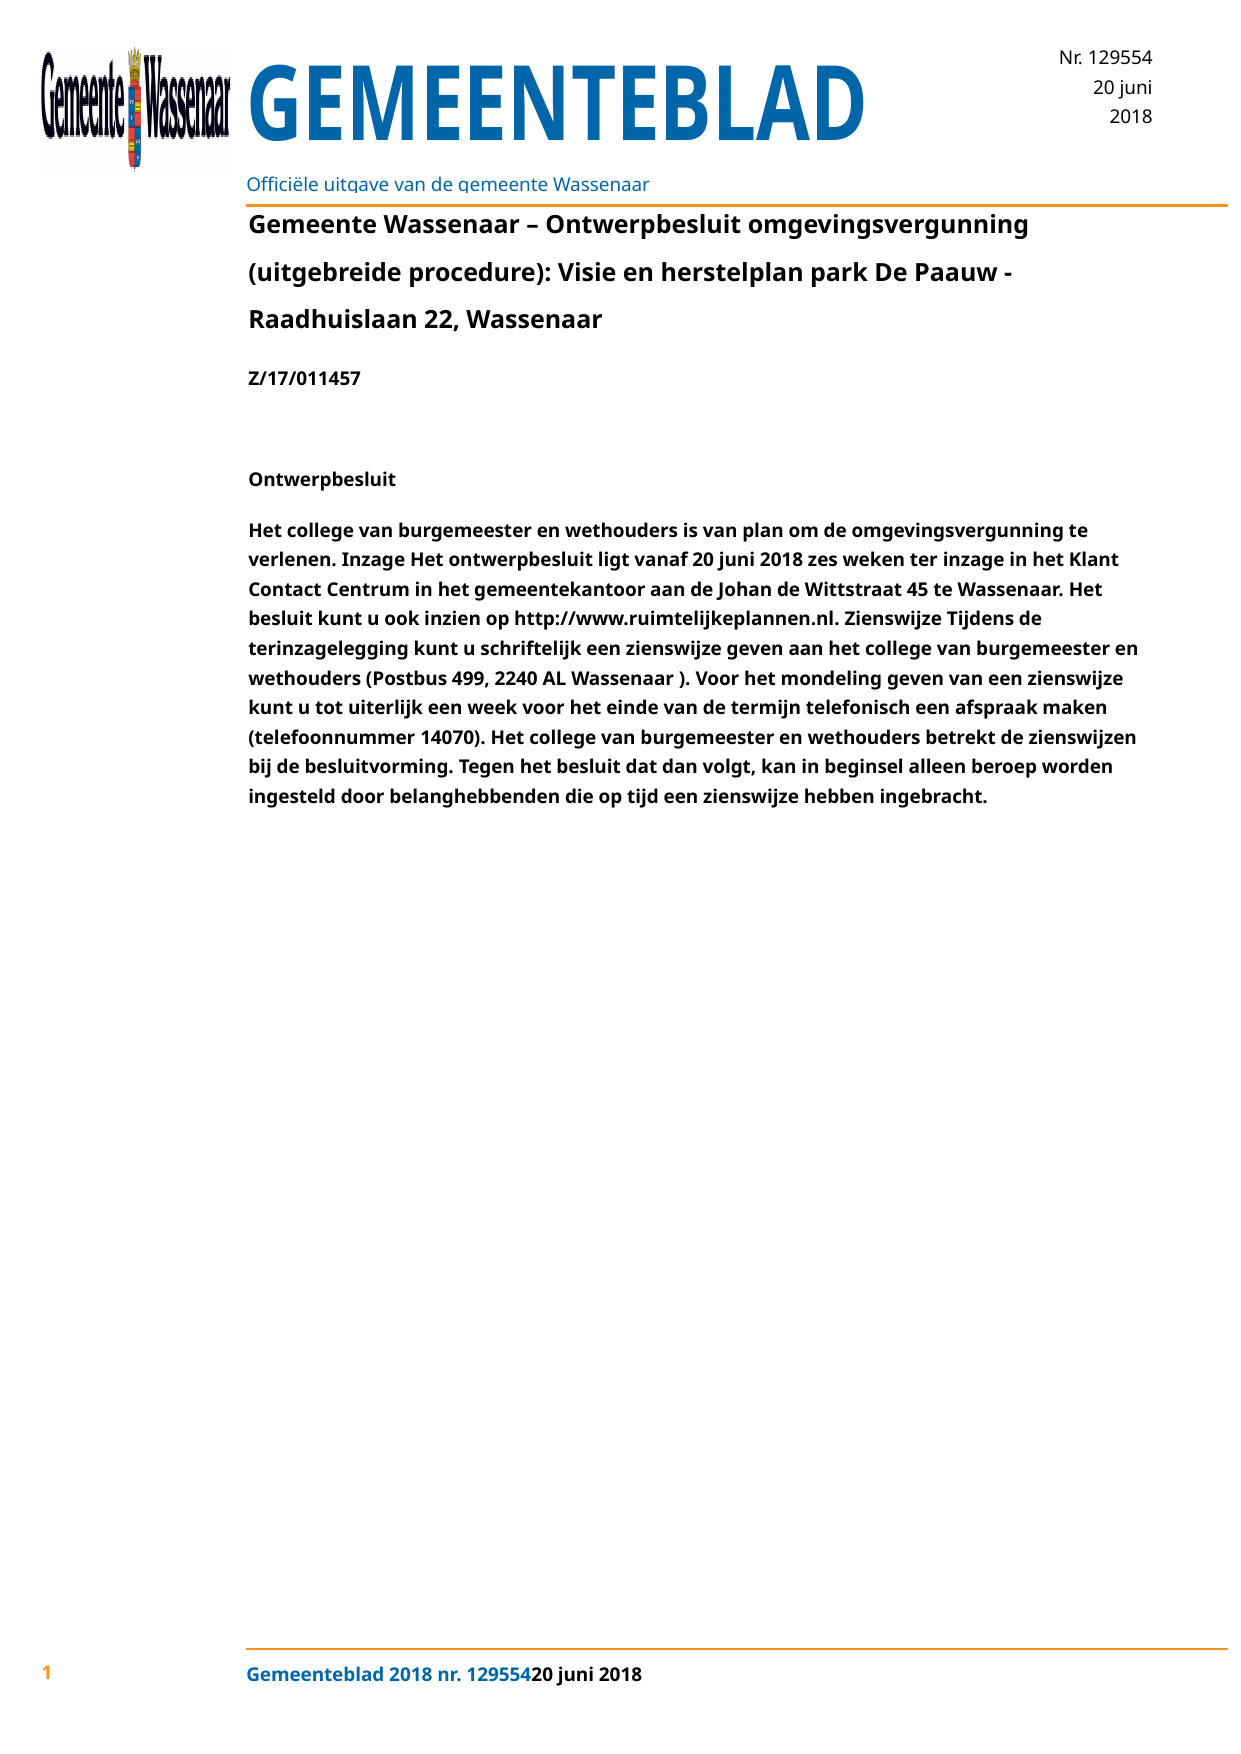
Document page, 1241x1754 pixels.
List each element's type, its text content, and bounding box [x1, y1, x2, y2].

text Ontwerpbesluit [248, 466, 1152, 492]
picture [41, 47, 231, 172]
text Gemeente Wassenaar – Ontwerpbesluit omgevingsvergunning (uitgebreide procedure): Visie en herstelplan park De Paauw - Raadhuislaan 22, Wassenaar [248, 207, 1152, 336]
text Z/17/011457 [248, 366, 1152, 391]
text Het college van burgemeester en wethouders is van plan om de omgevingsvergunning te verlenen. Inzage Het ontwerpbesluit ligt vanaf 20 juni 2018 zes weken ter inzage in het Klant Contact Centrum in het gemeentekantoor aan de Johan de Wittstraat 45 te Wassenaar. Het besluit kunt u ook inzien op http://www.ruimtelijkeplannen.nl. Zienswijze Tijdens de terinzagelegging kunt u schriftelijk een zienswijze geven aan het college van burgemeester en wethouders (Postbus 499, 2240 AL Wassenaar ). Voor het mondeling geven van een zienswijze kunt u tot uiterlijk een week voor het einde van de termijn telefonisch een afspraak maken (telefoonnummer 14070). Het college van burgemeester en wethouders betrekt de zienswijzen bij de besluitvorming. Tegen het besluit dat dan volgt, kan in beginsel alleen beroep worden ingesteld door belanghebbenden die op tijd een zienswijze hebben ingebracht. [248, 517, 1152, 809]
